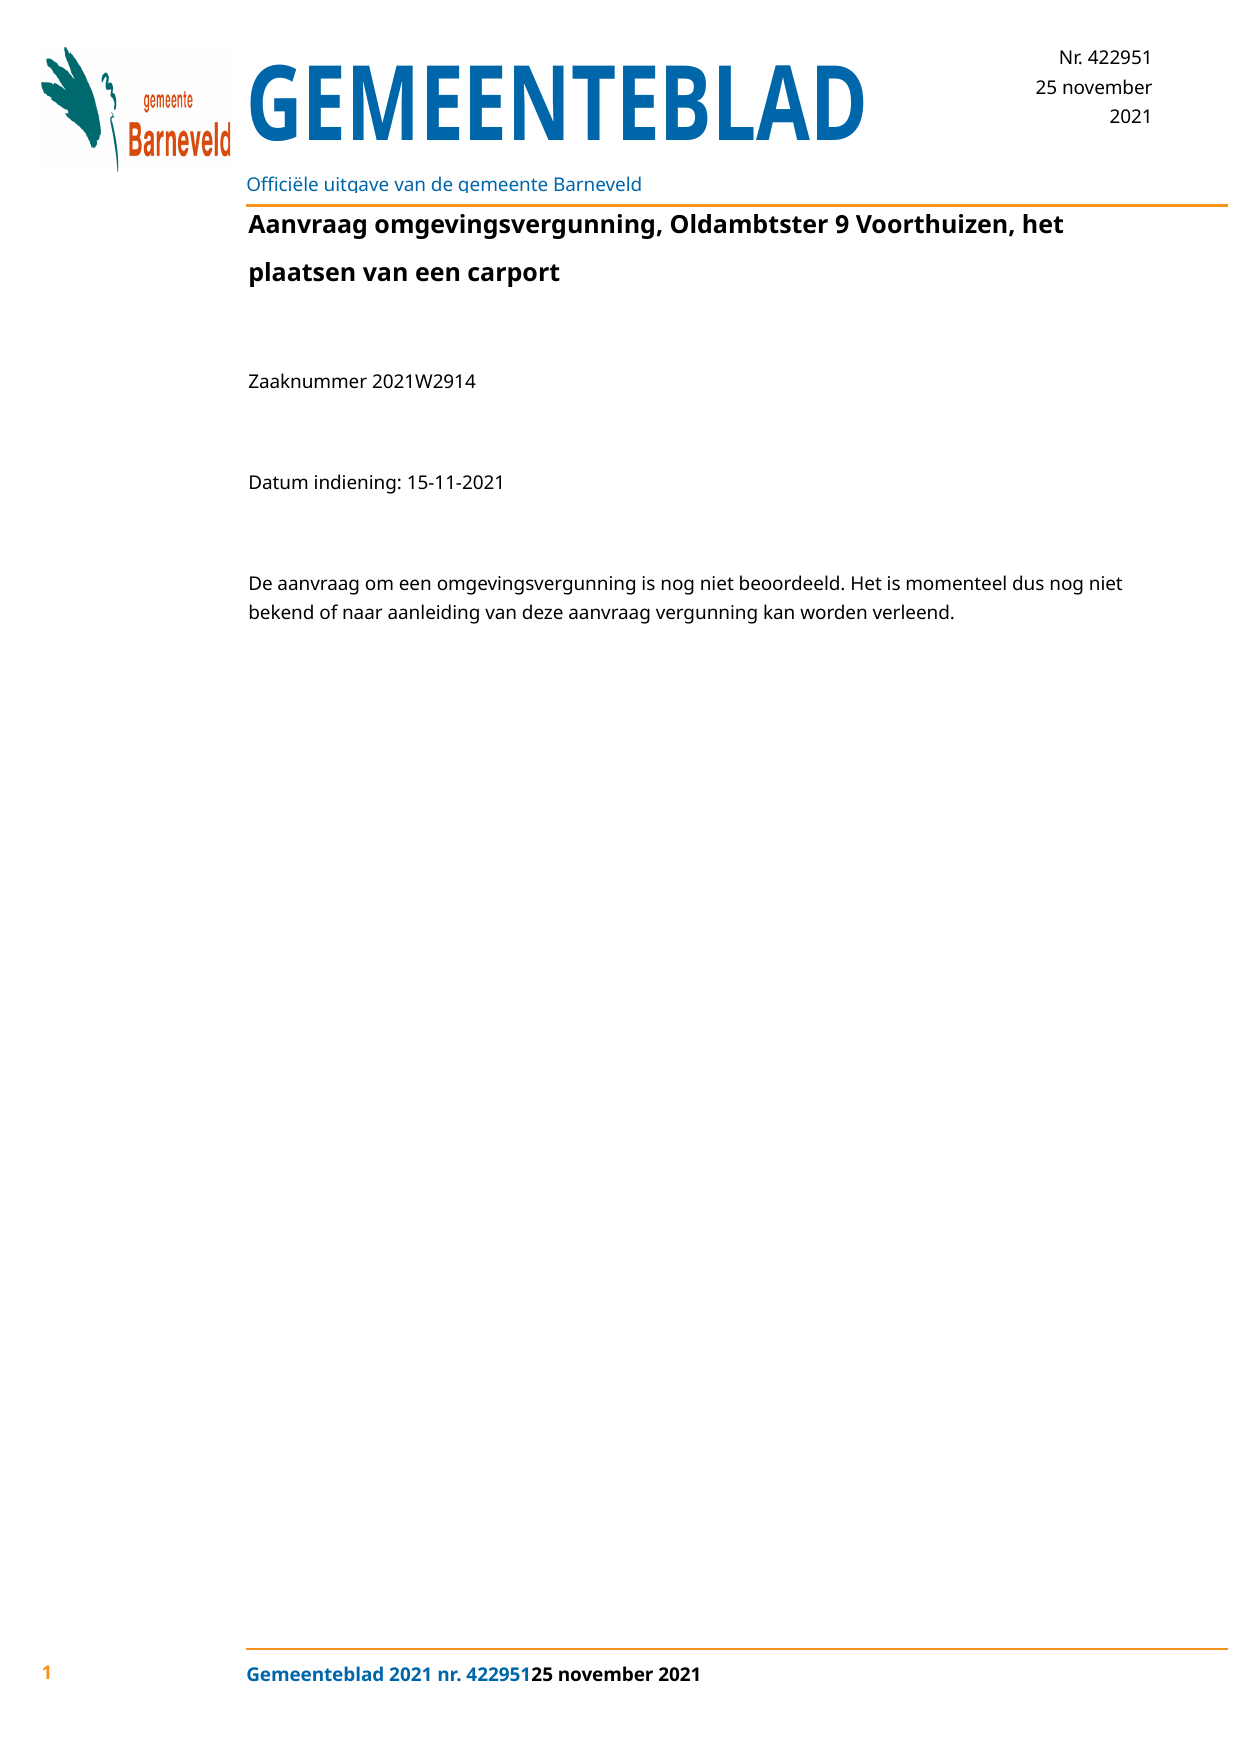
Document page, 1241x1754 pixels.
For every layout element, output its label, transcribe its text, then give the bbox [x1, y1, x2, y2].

text Aanvraag omgevingsvergunning, Oldambtster 9 Voorthuizen, het plaatsen van een carport [248, 207, 1152, 288]
text Datum indiening: 15-11-2021 [248, 469, 1152, 495]
picture [41, 47, 231, 172]
text De aanvraag om een omgevingsvergunning is nog niet beoordeeld. Het is momenteel dus nog niet bekend of naar aanleiding van deze aanvraag vergunning kan worden verleend. [248, 570, 1152, 625]
text Zaaknummer 2021W2914 [248, 368, 1152, 394]
